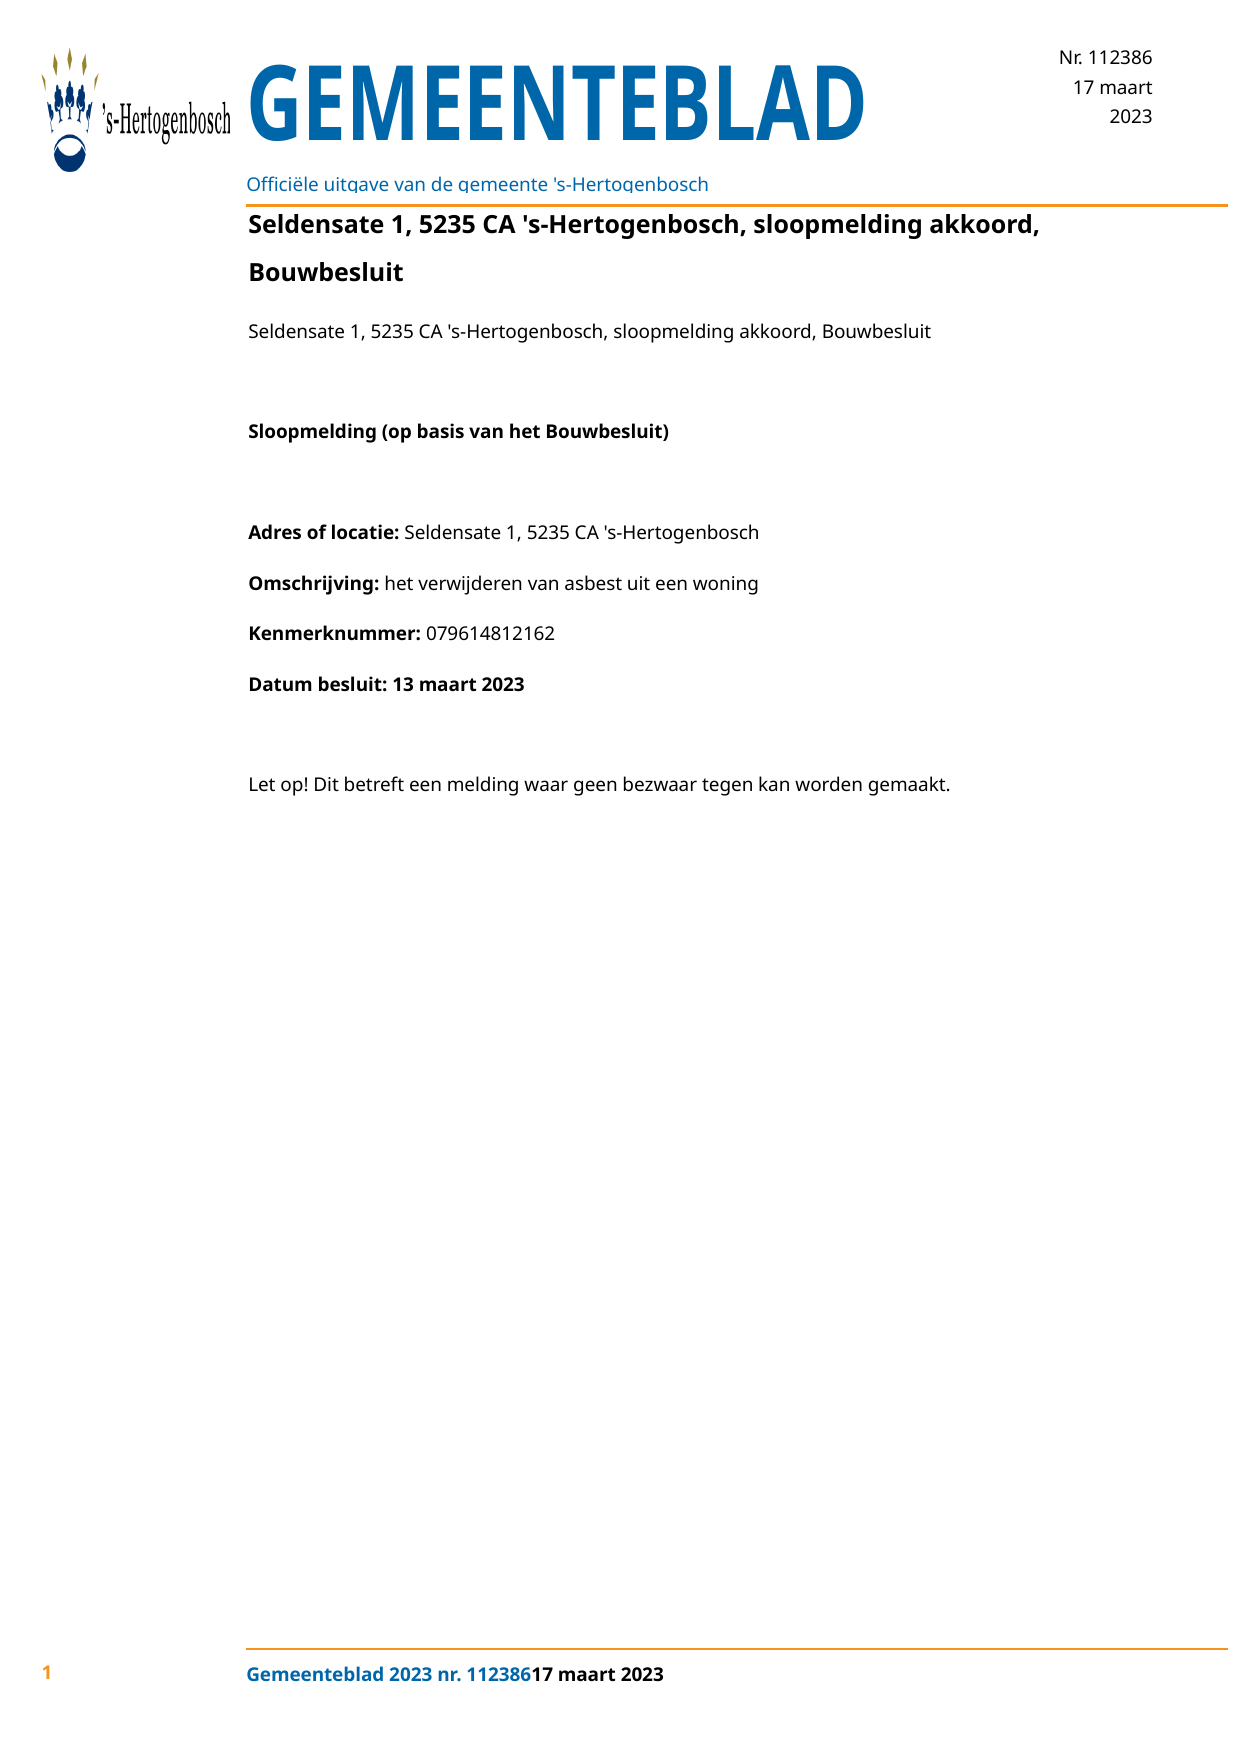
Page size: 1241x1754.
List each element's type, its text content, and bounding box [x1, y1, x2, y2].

text Kenmerknummer: 079614812162 [248, 620, 1152, 646]
picture [41, 47, 231, 172]
text Let op! Dit betreft een melding waar geen bezwaar tegen kan worden gemaakt. [248, 772, 1152, 797]
text Seldensate 1, 5235 CA 's-Hertogenbosch, sloopmelding akkoord, Bouwbesluit [248, 318, 1152, 344]
text Adres of locatie: Seldensate 1, 5235 CA 's-Hertogenbosch [248, 519, 1152, 545]
text Sloopmelding (op basis van het Bouwbesluit) [248, 419, 1152, 444]
text Datum besluit: 13 maart 2023 [248, 671, 1152, 697]
text Seldensate 1, 5235 CA 's-Hertogenbosch, sloopmelding akkoord, Bouwbesluit [248, 207, 1152, 288]
text Omschrijving: het verwijderen van asbest uit een woning [248, 570, 1152, 596]
